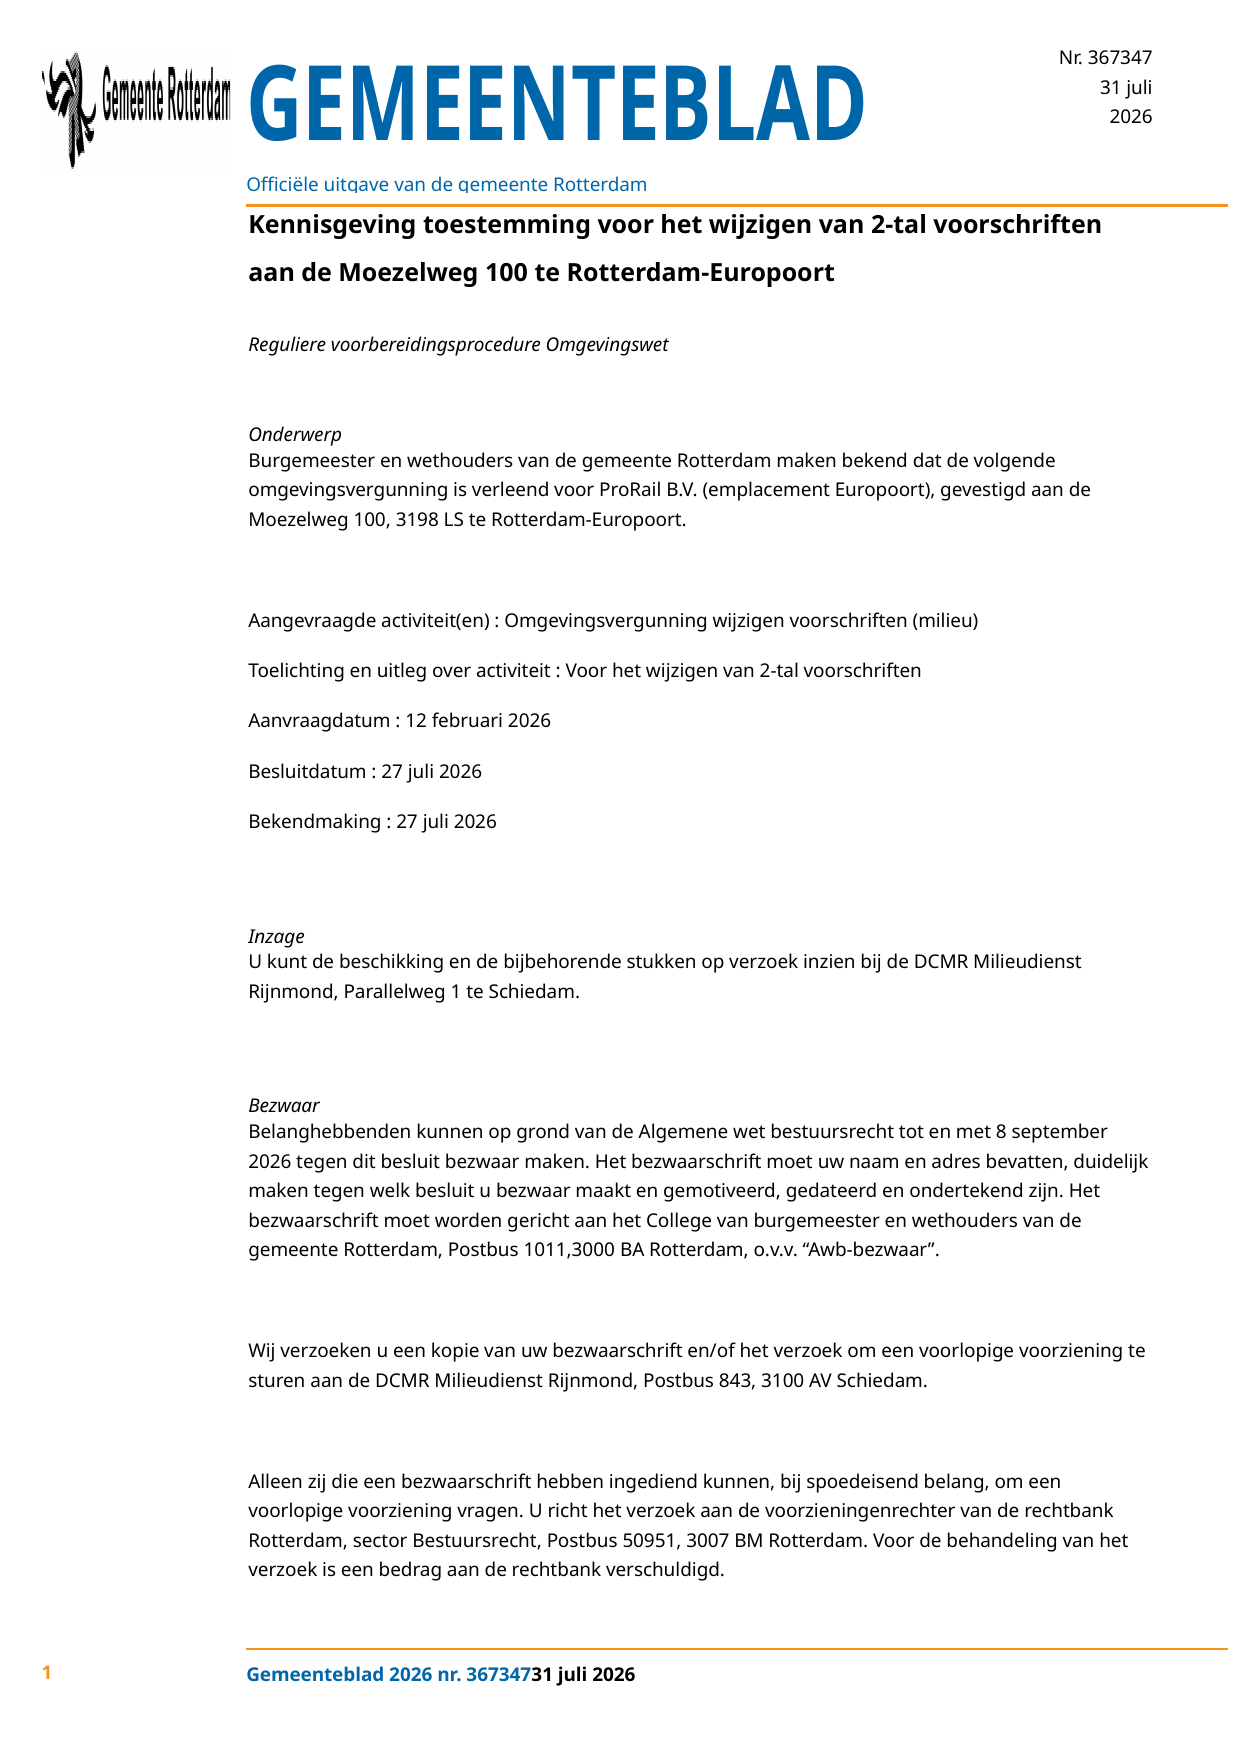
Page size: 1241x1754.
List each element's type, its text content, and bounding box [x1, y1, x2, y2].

text Inzage [248, 923, 1152, 949]
text Onderwerp [248, 421, 1152, 447]
text Belanghebbenden kunnen op grond van de Algemene wet bestuursrecht tot en met 8 september 2026 tegen dit besluit bezwaar maken. Het bezwaarschrift moet uw naam en adres bevatten, duidelijk maken tegen welk besluit u bezwaar maakt en gemotiveerd, gedateerd en ondertekend zijn. Het bezwaarschrift moet worden gericht aan het College van burgemeester en wethouders van de gemeente Rotterdam, Postbus 1011,3000 BA Rotterdam, o.v.v. “Awb-bezwaar”. [248, 1118, 1152, 1262]
text Wij verzoeken u een kopie van uw bezwaarschrift en/of het verzoek om een voorlopige voorziening te sturen aan de DCMR Milieudienst Rijnmond, Postbus 843, 3100 AV Schiedam. [248, 1337, 1152, 1393]
text Reguliere voorbereidingsprocedure Omgevingswet [248, 331, 1152, 357]
picture [41, 47, 231, 172]
text Bezwaar [248, 1093, 1152, 1118]
text Alleen zij die een bezwaarschrift hebben ingediend kunnen, bij spoedeisend belang, om een voorlopige voorziening vragen. U richt het verzoek aan de voorzieningenrechter van de rechtbank Rotterdam, sector Bestuursrecht, Postbus 50951, 3007 BM Rotterdam. Voor de behandeling van het verzoek is een bedrag aan de rechtbank verschuldigd. [248, 1468, 1152, 1582]
text Burgemeester en wethouders van de gemeente Rotterdam maken bekend dat de volgende omgevingsvergunning is verleend voor ProRail B.V. (emplacement Europoort), gevestigd aan de Moezelweg 100, 3198 LS te Rotterdam-Europoort. [248, 447, 1152, 532]
text Aangevraagde activiteit(en) : Omgevingsvergunning wijzigen voorschriften (milieu) [248, 607, 1152, 633]
text Kennisgeving toestemming voor het wijzigen van 2-tal voorschriften aan de Moezelweg 100 te Rotterdam-Europoort [248, 207, 1152, 288]
text U kunt de beschikking en de bijbehorende stukken op verzoek inzien bij de DCMR Milieudienst Rijnmond, Parallelweg 1 te Schiedam. [248, 949, 1152, 1004]
text Bekendmaking : 27 juli 2026 [248, 808, 1152, 834]
text Besluitdatum : 27 juli 2026 [248, 758, 1152, 784]
text Aanvraagdatum : 12 februari 2026 [248, 708, 1152, 733]
text Toelichting en uitleg over activiteit : Voor het wijzigen van 2-tal voorschriften [248, 657, 1152, 683]
